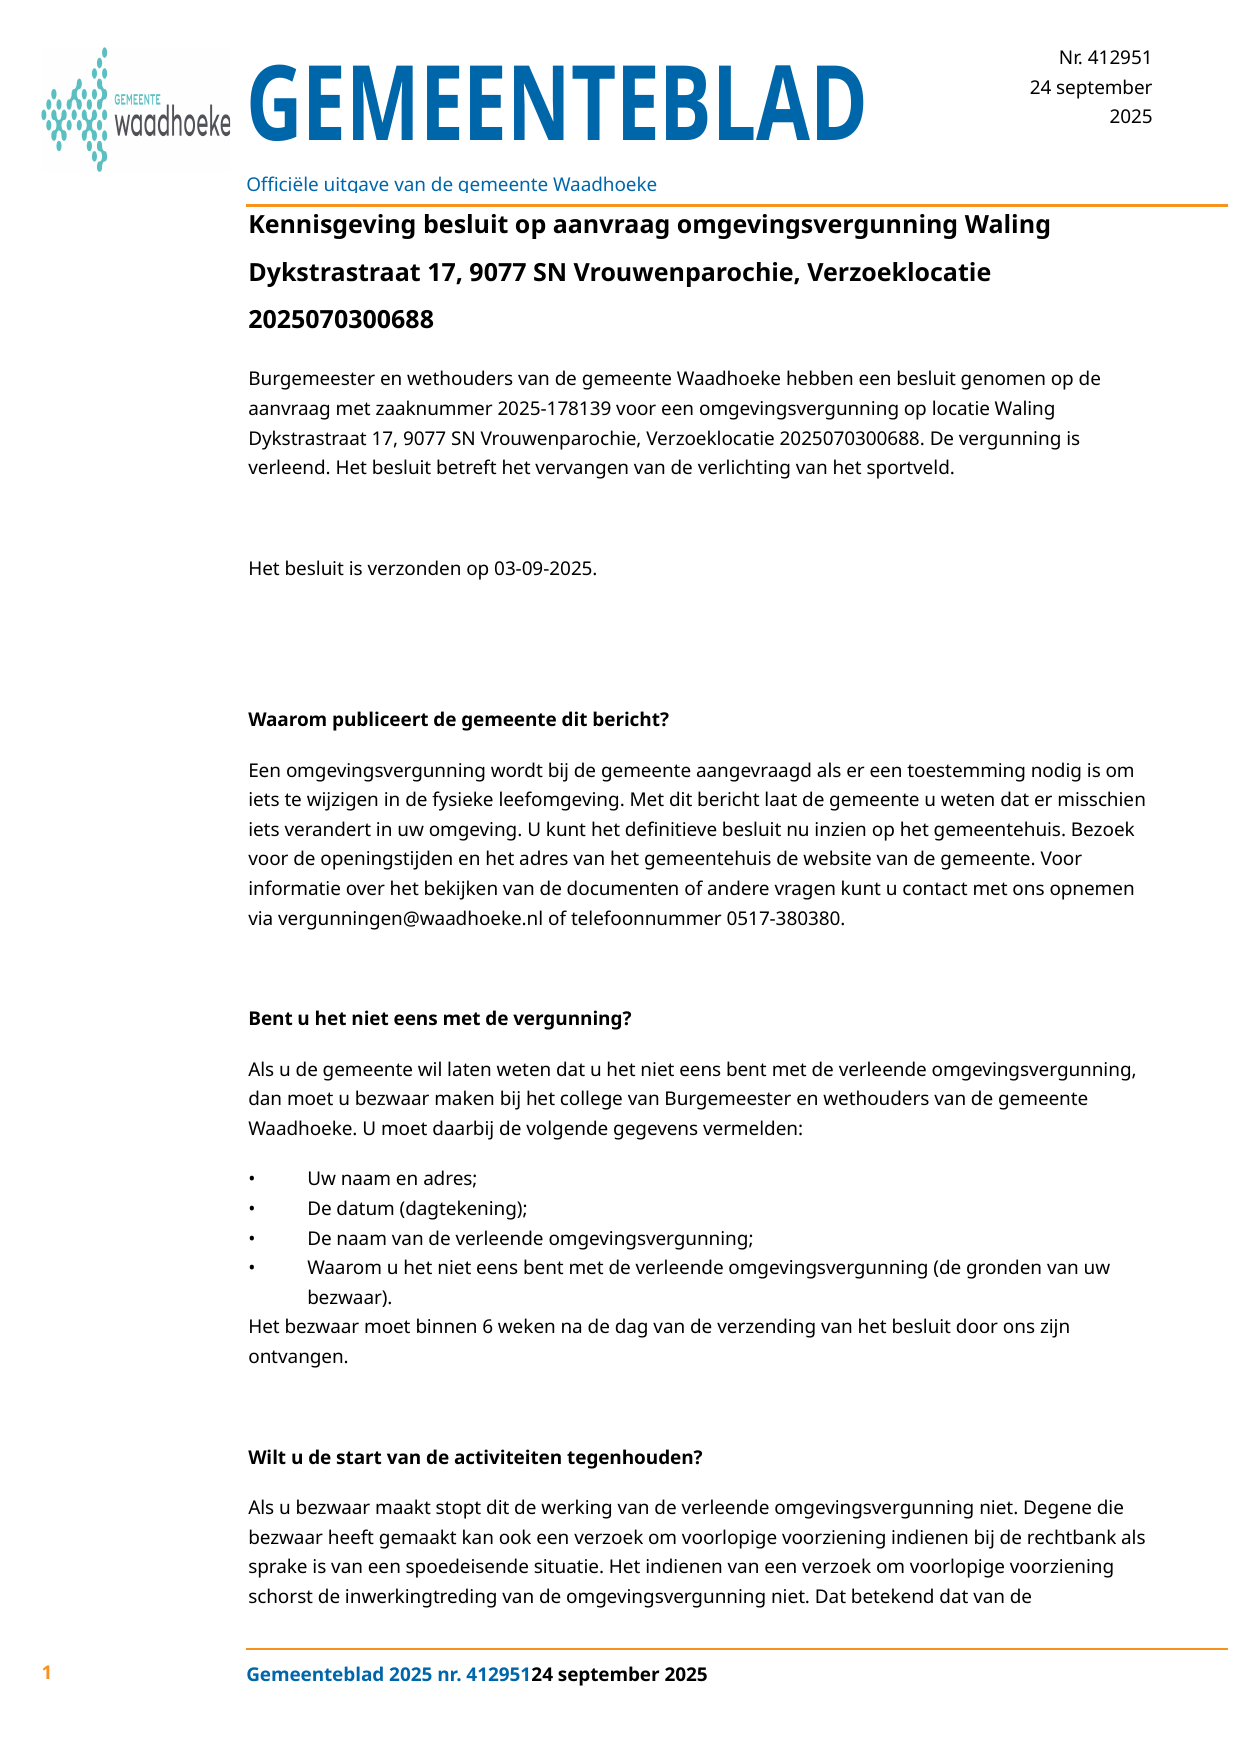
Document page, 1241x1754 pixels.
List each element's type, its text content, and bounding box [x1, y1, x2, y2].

text Burgemeester en wethouders van de gemeente Waadhoeke hebben een besluit genomen op de aanvraag met zaaknummer 2025-178139 voor een omgevingsvergunning op locatie Waling Dykstrastraat 17, 9077 SN Vrouwenparochie, Verzoeklocatie 2025070300688. De vergunning is verleend. Het besluit betreft het vervangen van de verlichting van het sportveld. [248, 366, 1152, 480]
text Als u de gemeente wil laten weten dat u het niet eens bent met de verleende omgevingsvergunning, dan moet u bezwaar maken bij het college van Burgemeester en wethouders van de gemeente Waadhoeke. U moet daarbij de volgende gegevens vermelden: [248, 1056, 1152, 1141]
list Waarom u het niet eens bent met de verleende omgevingsvergunning (de gronden van uw bezwaar). [248, 1254, 1152, 1309]
text Het besluit is verzonden op 03-09-2025. [248, 555, 1152, 581]
picture [41, 47, 231, 172]
text Als u bezwaar maakt stopt dit de werking van de verleende omgevingsvergunning niet. Degene die bezwaar heeft gemaakt kan ook een verzoek om voorlopige voorziening indienen bij de rechtbank als sprake is van een spoedeisende situatie. Het indienen van een verzoek om voorlopige voorziening schorst de inwerkingtreding van de omgevingsvergunning niet. Dat betekend dat van de [248, 1494, 1152, 1609]
text Waarom publiceert de gemeente dit bericht? [248, 706, 1152, 732]
text Bent u het niet eens met de vergunning? [248, 1006, 1152, 1031]
text Een omgevingsvergunning wordt bij de gemeente aangevraagd als er een toestemming nodig is om iets te wijzigen in de fysieke leefomgeving. Met dit bericht laat de gemeente u weten dat er misschien iets verandert in uw omgeving. U kunt het definitieve besluit nu inzien op het gemeentehuis. Bezoek voor de openingstijden en het adres van het gemeentehuis de website van de gemeente. Voor informatie over het bekijken van de documenten of andere vragen kunt u contact met ons opnemen via vergunningen@waadhoeke.nl of telefoonnummer 0517-380380. [248, 757, 1152, 930]
list De datum (dagtekening); [248, 1195, 1152, 1221]
text Wilt u de start van de activiteiten tegenhouden? [248, 1444, 1152, 1469]
list De naam van de verleende omgevingsvergunning; [248, 1225, 1152, 1250]
list Uw naam en adres; [248, 1166, 1152, 1191]
text Het bezwaar moet binnen 6 weken na de dag van de verzending van het besluit door ons zijn ontvangen. [248, 1313, 1152, 1369]
text Kennisgeving besluit op aanvraag omgevingsvergunning Waling Dykstrastraat 17, 9077 SN Vrouwenparochie, Verzoeklocatie 2025070300688 [248, 207, 1152, 336]
